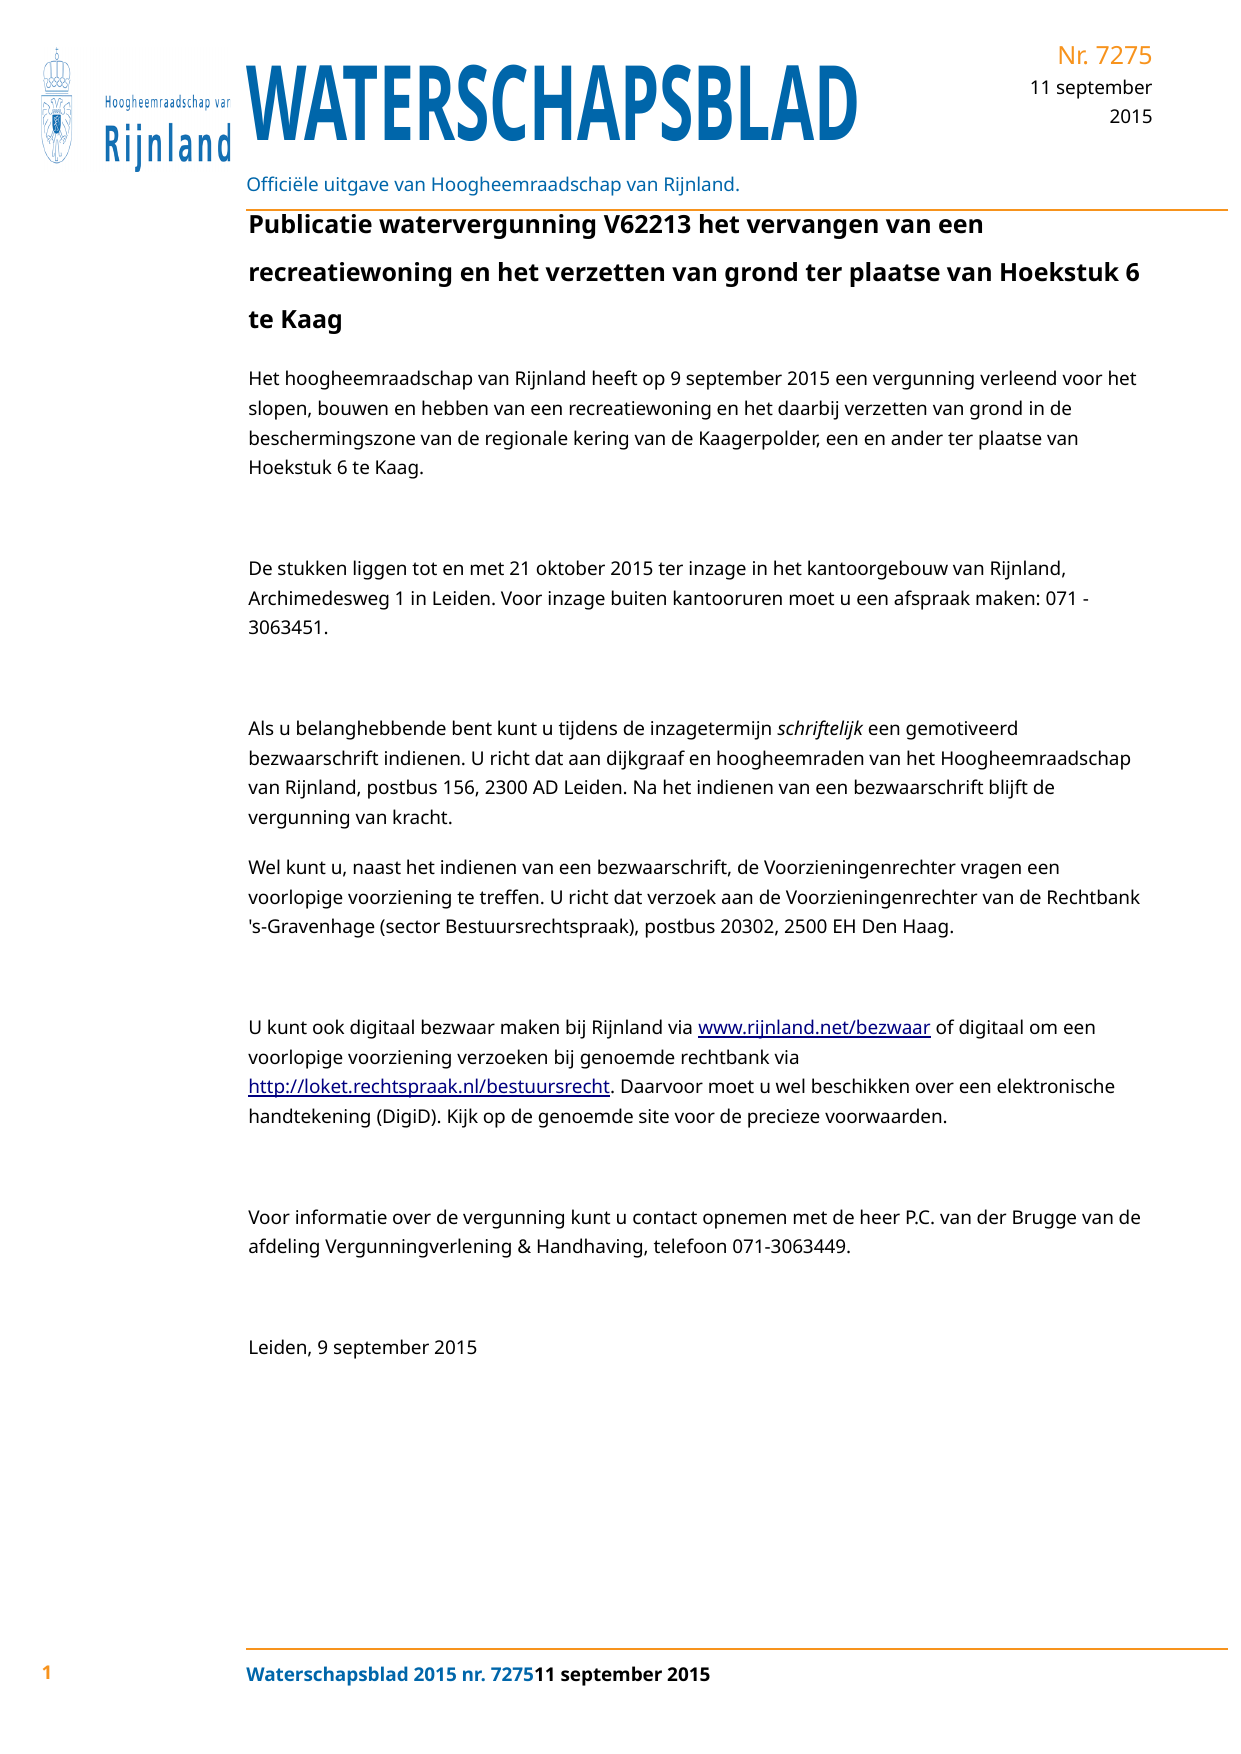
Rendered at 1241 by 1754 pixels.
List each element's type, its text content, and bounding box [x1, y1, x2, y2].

picture [41, 47, 231, 172]
text Het hoogheemraadschap van Rijnland heeft op 9 september 2015 een vergunning verleend voor het slopen, bouwen en hebben van een recreatiewoning en het daarbij verzetten van grond in de beschermingszone van de regionale kering van de Kaagerpolder, een en ander ter plaatse van Hoekstuk 6 te Kaag. [248, 366, 1152, 480]
text U kunt ook digitaal bezwaar maken bij Rijnland via www.rijnland.net/bezwaar of digitaal om een voorlopige voorziening verzoeken bij genoemde rechtbank via http://loket.rechtspraak.nl/bestuursrecht. Daarvoor moet u wel beschikken over een elektronische handtekening (DigiD). Kijk op de genoemde site voor de precieze voorwaarden. [248, 1014, 1152, 1129]
text Als u belanghebbende bent kunt u tijdens de inzagetermijn schriftelijk een gemotiveerd bezwaarschrift indienen. U richt dat aan dijkgraaf en hoogheemraden van het Hoogheemraadschap van Rijnland, postbus 156, 2300 AD Leiden. Na het indienen van een bezwaarschrift blijft de vergunning van kracht. [248, 715, 1152, 829]
text Publicatie watervergunning V62213 het vervangen van een recreatiewoning en het verzetten van grond ter plaatse van Hoekstuk 6 te Kaag [248, 211, 1152, 336]
text Leiden, 9 september 2015 [248, 1334, 1152, 1360]
text De stukken liggen tot en met 21 oktober 2015 ter inzage in het kantoorgebouw van Rijnland, Archimedesweg 1 in Leiden. Voor inzage buiten kantooruren moet u een afspraak maken: 071 - 3063451. [248, 555, 1152, 640]
text Wel kunt u, naast het indienen van een bezwaarschrift, de Voorzieningenrechter vragen een voorlopige voorziening te treffen. U richt dat verzoek aan de Voorzieningenrechter van de Rechtbank 's-Gravenhage (sector Bestuursrechtspraak), postbus 20302, 2500 EH Den Haag. [248, 854, 1152, 939]
text Voor informatie over de vergunning kunt u contact opnemen met de heer P.C. van der Brugge van de afdeling Vergunningverlening & Handhaving, telefoon 071-3063449. [248, 1204, 1152, 1259]
